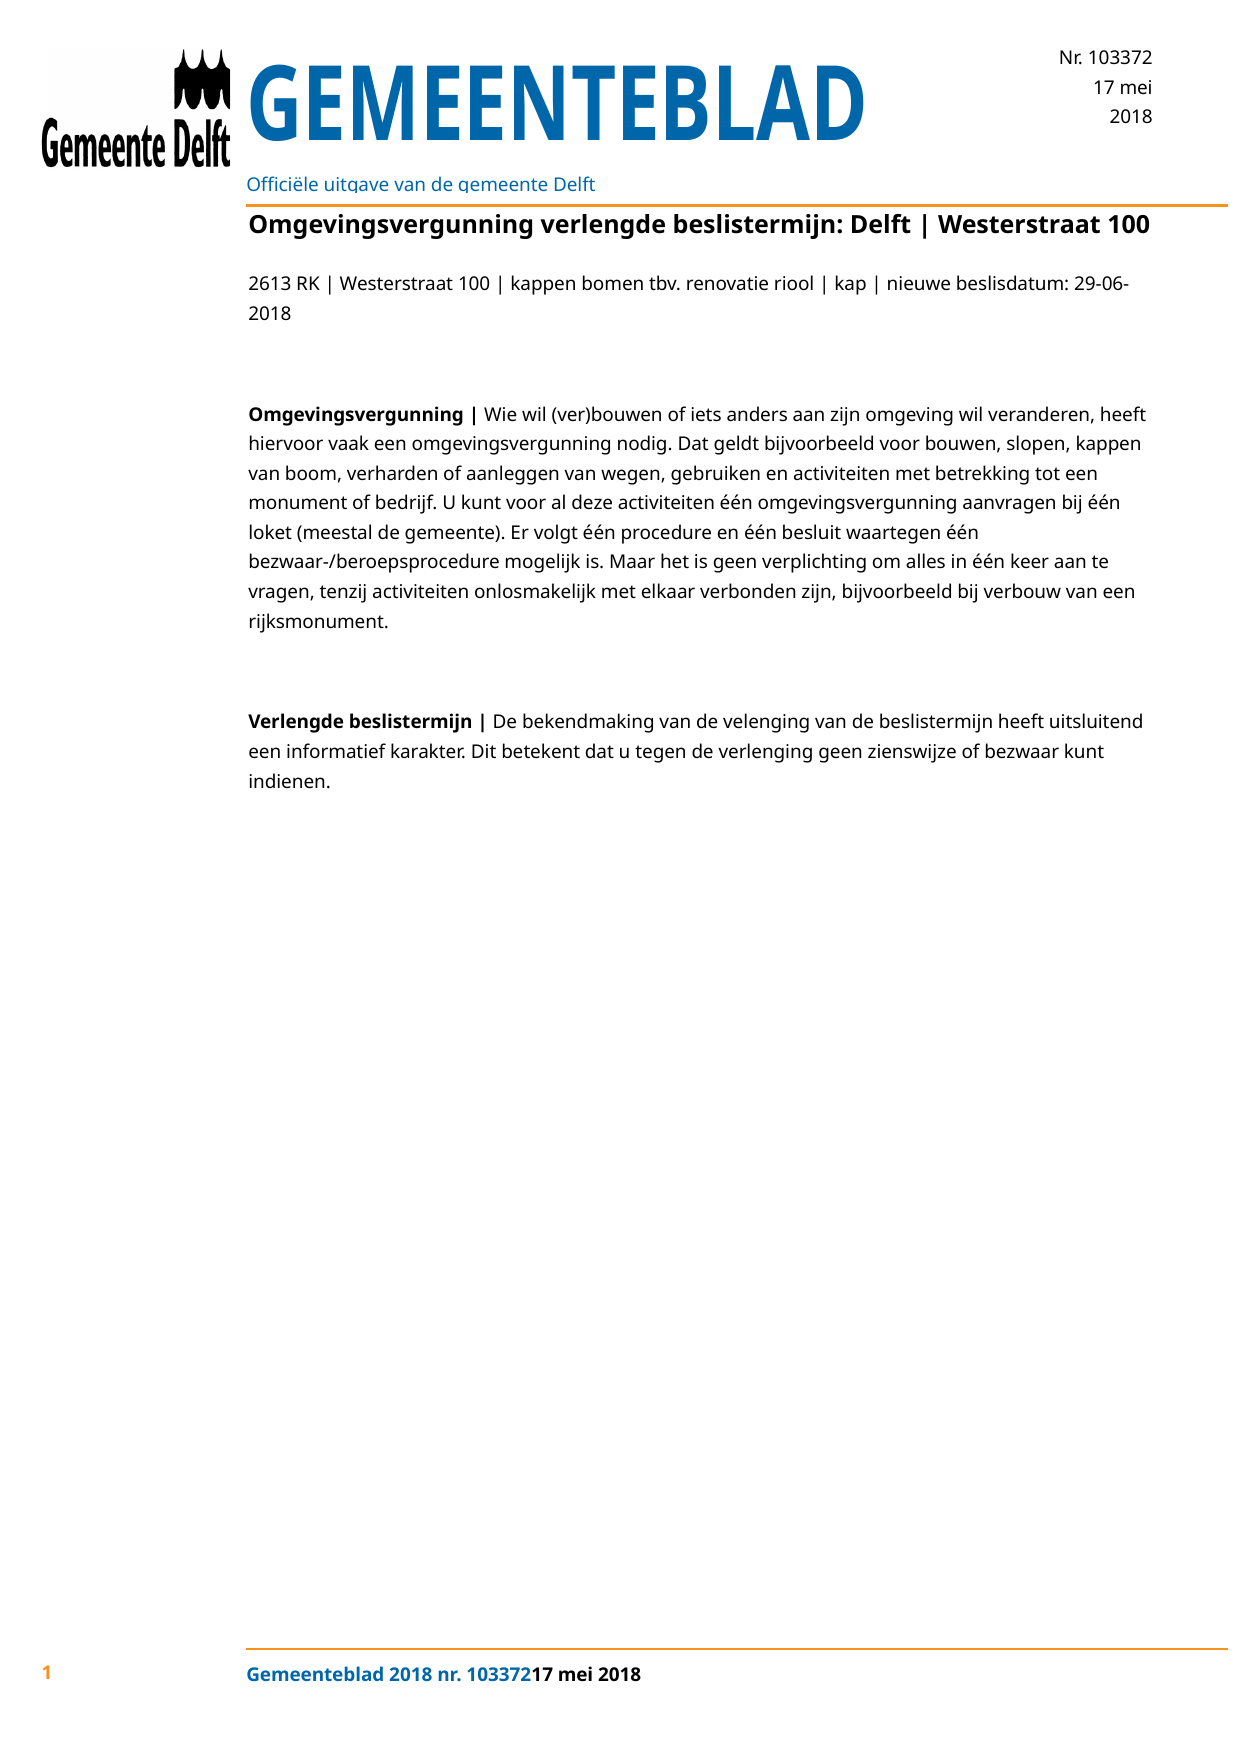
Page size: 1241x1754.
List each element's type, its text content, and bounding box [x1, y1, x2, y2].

text Omgevingsvergunning | Wie wil (ver)bouwen of iets anders aan zijn omgeving wil veranderen, heeft hiervoor vaak een omgevingsvergunning nodig. Dat geldt bijvoorbeeld voor bouwen, slopen, kappen van boom, verharden of aanleggen van wegen, gebruiken en activiteiten met betrekking tot een monument of bedrijf. U kunt voor al deze activiteiten één omgevingsvergunning aanvragen bij één loket (meestal de gemeente). Er volgt één procedure en één besluit waartegen één bezwaar-/beroepsprocedure mogelijk is. Maar het is geen verplichting om alles in één keer aan te vragen, tenzij activiteiten onlosmakelijk met elkaar verbonden zijn, bijvoorbeeld bij verbouw van een rijksmonument. [248, 401, 1152, 633]
text Omgevingsvergunning verlengde beslistermijn: Delft | Westerstraat 100 [248, 207, 1152, 241]
picture [41, 47, 231, 172]
text Verlengde beslistermijn | De bekendmaking van de velenging van de beslistermijn heeft uitsluitend een informatief karakter. Dit betekent dat u tegen de verlenging geen zienswijze of bezwaar kunt indienen. [248, 709, 1152, 793]
text 2613 RK | Westerstraat 100 | kappen bomen tbv. renovatie riool | kap | nieuwe beslisdatum: 29-06-2018 [248, 270, 1152, 326]
